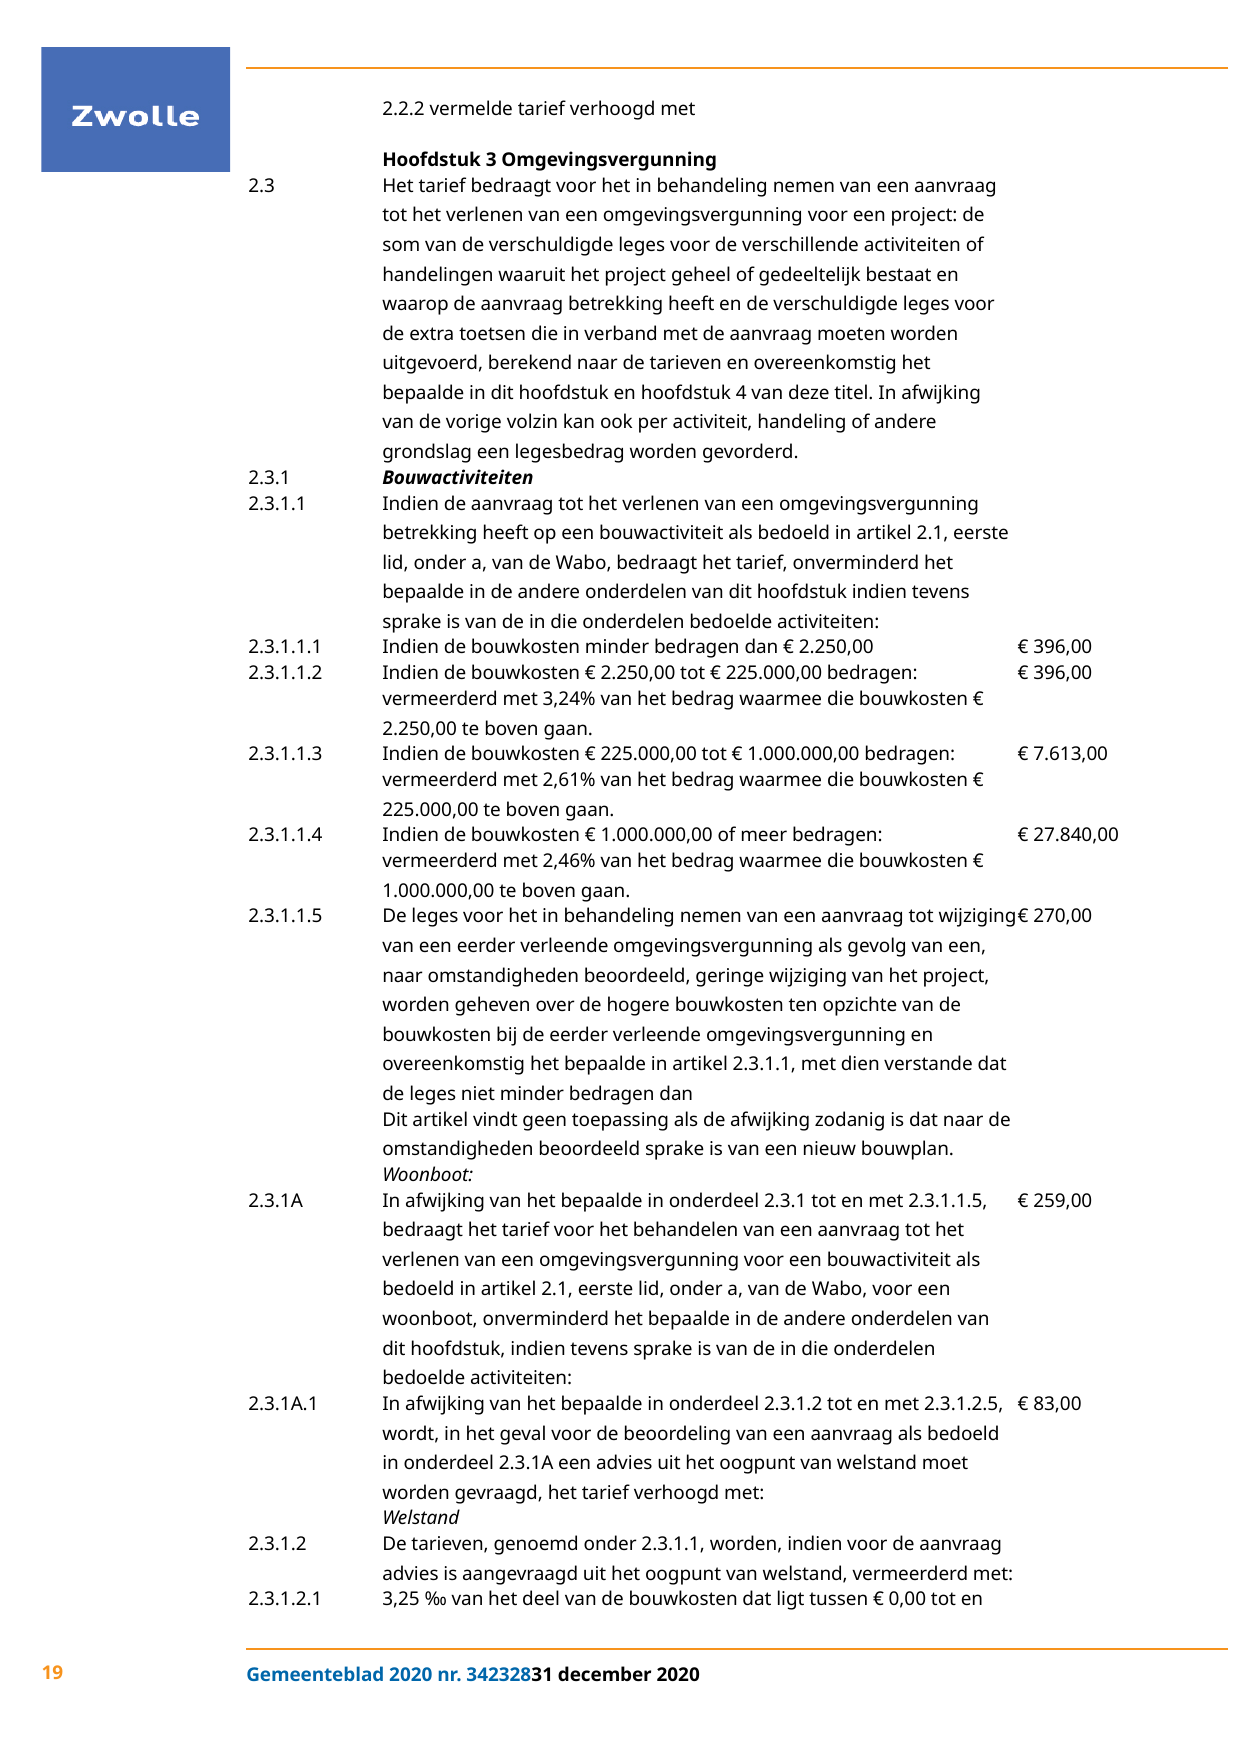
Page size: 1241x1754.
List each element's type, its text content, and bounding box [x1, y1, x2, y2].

table_cell 2.3.1A [248, 1187, 382, 1390]
table_cell [248, 95, 382, 121]
table_cell Dit artikel vindt geen toepassing als de afwijking zodanig is dat naar de omstandigheden beoordeeld sprake is van een nieuw bouwplan. [382, 1106, 1017, 1161]
table_cell [1018, 1106, 1152, 1161]
table_cell [248, 1161, 382, 1187]
table_cell [248, 1505, 382, 1530]
table_cell Bouwactiviteiten [382, 464, 1017, 490]
table_cell 2.3 [248, 172, 382, 464]
table_cell € 396,00 [1018, 660, 1152, 685]
table_cell [248, 121, 382, 146]
table_cell [1018, 1530, 1152, 1586]
table_cell De tarieven, genoemd onder 2.3.1.1, worden, indien voor de aanvraag advies is aangevraagd uit het oogpunt van welstand, vermeerderd met: [382, 1530, 1017, 1586]
table_cell € 270,00 [1018, 903, 1152, 1106]
table_cell 2.3.1.2.1 [248, 1586, 382, 1611]
table_cell [1018, 490, 1152, 634]
table_cell [1018, 95, 1152, 121]
table_cell vermeerderd met 3,24% van het bedrag waarmee die bouwkosten € 2.250,00 te boven gaan. [382, 685, 1017, 741]
table_cell Indien de bouwkosten € 225.000,00 tot € 1.000.000,00 bedragen: [382, 741, 1017, 766]
table_cell Indien de bouwkosten € 2.250,00 tot € 225.000,00 bedragen: [382, 660, 1017, 685]
table_cell [1018, 121, 1152, 146]
table_cell [382, 121, 1017, 146]
table_cell 2.3.1.1.5 [248, 903, 382, 1106]
table_cell [1018, 685, 1152, 741]
table_cell Indien de aanvraag tot het verlenen van een omgevingsvergunning betrekking heeft op een bouwactiviteit als bedoeld in artikel 2.1, eerste lid, onder a, van de Wabo, bedraagt het tarief, onverminderd het bepaalde in de andere onderdelen van dit hoofdstuk indien tevens sprake is van de in die onderdelen bedoelde activiteiten: [382, 490, 1017, 634]
table_cell Indien de bouwkosten minder bedragen dan € 2.250,00 [382, 634, 1017, 659]
table_cell vermeerderd met 2,61% van het bedrag waarmee die bouwkosten € 225.000,00 te boven gaan. [382, 766, 1017, 822]
table_cell [248, 1106, 382, 1161]
table_cell De leges voor het in behandeling nemen van een aanvraag tot wijziging van een eerder verleende omgevingsvergunning als gevolg van een, naar omstandigheden beoordeeld, geringe wijziging van het project, worden geheven over de hogere bouwkosten ten opzichte van de bouwkosten bij de eerder verleende omgevingsvergunning en overeenkomstig het bepaalde in artikel 2.3.1.1, met dien verstande dat de leges niet minder bedragen dan [382, 903, 1017, 1106]
table_cell In afwijking van het bepaalde in onderdeel 2.3.1 tot en met 2.3.1.1.5, bedraagt het tarief voor het behandelen van een aanvraag tot het verlenen van een omgevingsvergunning voor een bouwactiviteit als bedoeld in artikel 2.1, eerste lid, onder a, van de Wabo, voor een woonboot, onverminderd het bepaalde in de andere onderdelen van dit hoofdstuk, indien tevens sprake is van de in die onderdelen bedoelde activiteiten: [382, 1187, 1017, 1390]
picture [41, 47, 231, 172]
table_cell Indien de bouwkosten € 1.000.000,00 of meer bedragen: [382, 822, 1017, 847]
table_cell [1018, 146, 1152, 172]
table_cell vermeerderd met 2,46% van het bedrag waarmee die bouwkosten € 1.000.000,00 te boven gaan. [382, 847, 1017, 903]
table_cell [1018, 172, 1152, 464]
table_cell 2.3.1 [248, 464, 382, 490]
table_cell 2.3.1.1.2 [248, 660, 382, 685]
table_cell [248, 766, 382, 822]
table_cell 2.3.1.1.3 [248, 741, 382, 766]
table_cell € 83,00 [1018, 1390, 1152, 1504]
table_cell [1018, 1161, 1152, 1187]
table_cell [1018, 847, 1152, 903]
table_cell [248, 847, 382, 903]
table_cell € 259,00 [1018, 1187, 1152, 1390]
table_cell In afwijking van het bepaalde in onderdeel 2.3.1.2 tot en met 2.3.1.2.5, wordt, in het geval voor de beoordeling van een aanvraag als bedoeld in onderdeel 2.3.1A een advies uit het oogpunt van welstand moet worden gevraagd, het tarief verhoogd met: [382, 1390, 1017, 1504]
table_cell Welstand [382, 1505, 1017, 1530]
table_cell [1018, 766, 1152, 822]
table_cell Hoofdstuk 3 Omgevingsvergunning [382, 146, 1017, 172]
table_cell [248, 146, 382, 172]
table_cell Het tarief bedraagt voor het in behandeling nemen van een aanvraag tot het verlenen van een omgevingsvergunning voor een project: de som van de verschuldigde leges voor de verschillende activiteiten of handelingen waaruit het project geheel of gedeeltelijk bestaat en waarop de aanvraag betrekking heeft en de verschuldigde leges voor de extra toetsen die in verband met de aanvraag moeten worden uitgevoerd, berekend naar de tarieven en overeenkomstig het bepaalde in dit hoofdstuk en hoofdstuk 4 van deze titel. In afwijking van de vorige volzin kan ook per activiteit, handeling of andere grondslag een legesbedrag worden gevorderd. [382, 172, 1017, 464]
table_cell € 27.840,00 [1018, 822, 1152, 847]
table_cell [1018, 1586, 1152, 1611]
table_cell 2.3.1.1 [248, 490, 382, 634]
table_cell [1018, 1505, 1152, 1530]
table_cell 2.3.1.1.1 [248, 634, 382, 659]
table_cell 3,25 ‰ van het deel van de bouwkosten dat ligt tussen € 0,00 tot en [382, 1586, 1017, 1611]
table_cell € 7.613,00 [1018, 741, 1152, 766]
table_cell 2.3.1A.1 [248, 1390, 382, 1504]
table_cell 2.3.1.2 [248, 1530, 382, 1586]
table_cell 2.2.2 vermelde tarief verhoogd met [382, 95, 1017, 121]
table_cell Woonboot: [382, 1161, 1017, 1187]
table_cell [1018, 464, 1152, 490]
table_cell [248, 685, 382, 741]
table_cell € 396,00 [1018, 634, 1152, 659]
table_cell 2.3.1.1.4 [248, 822, 382, 847]
